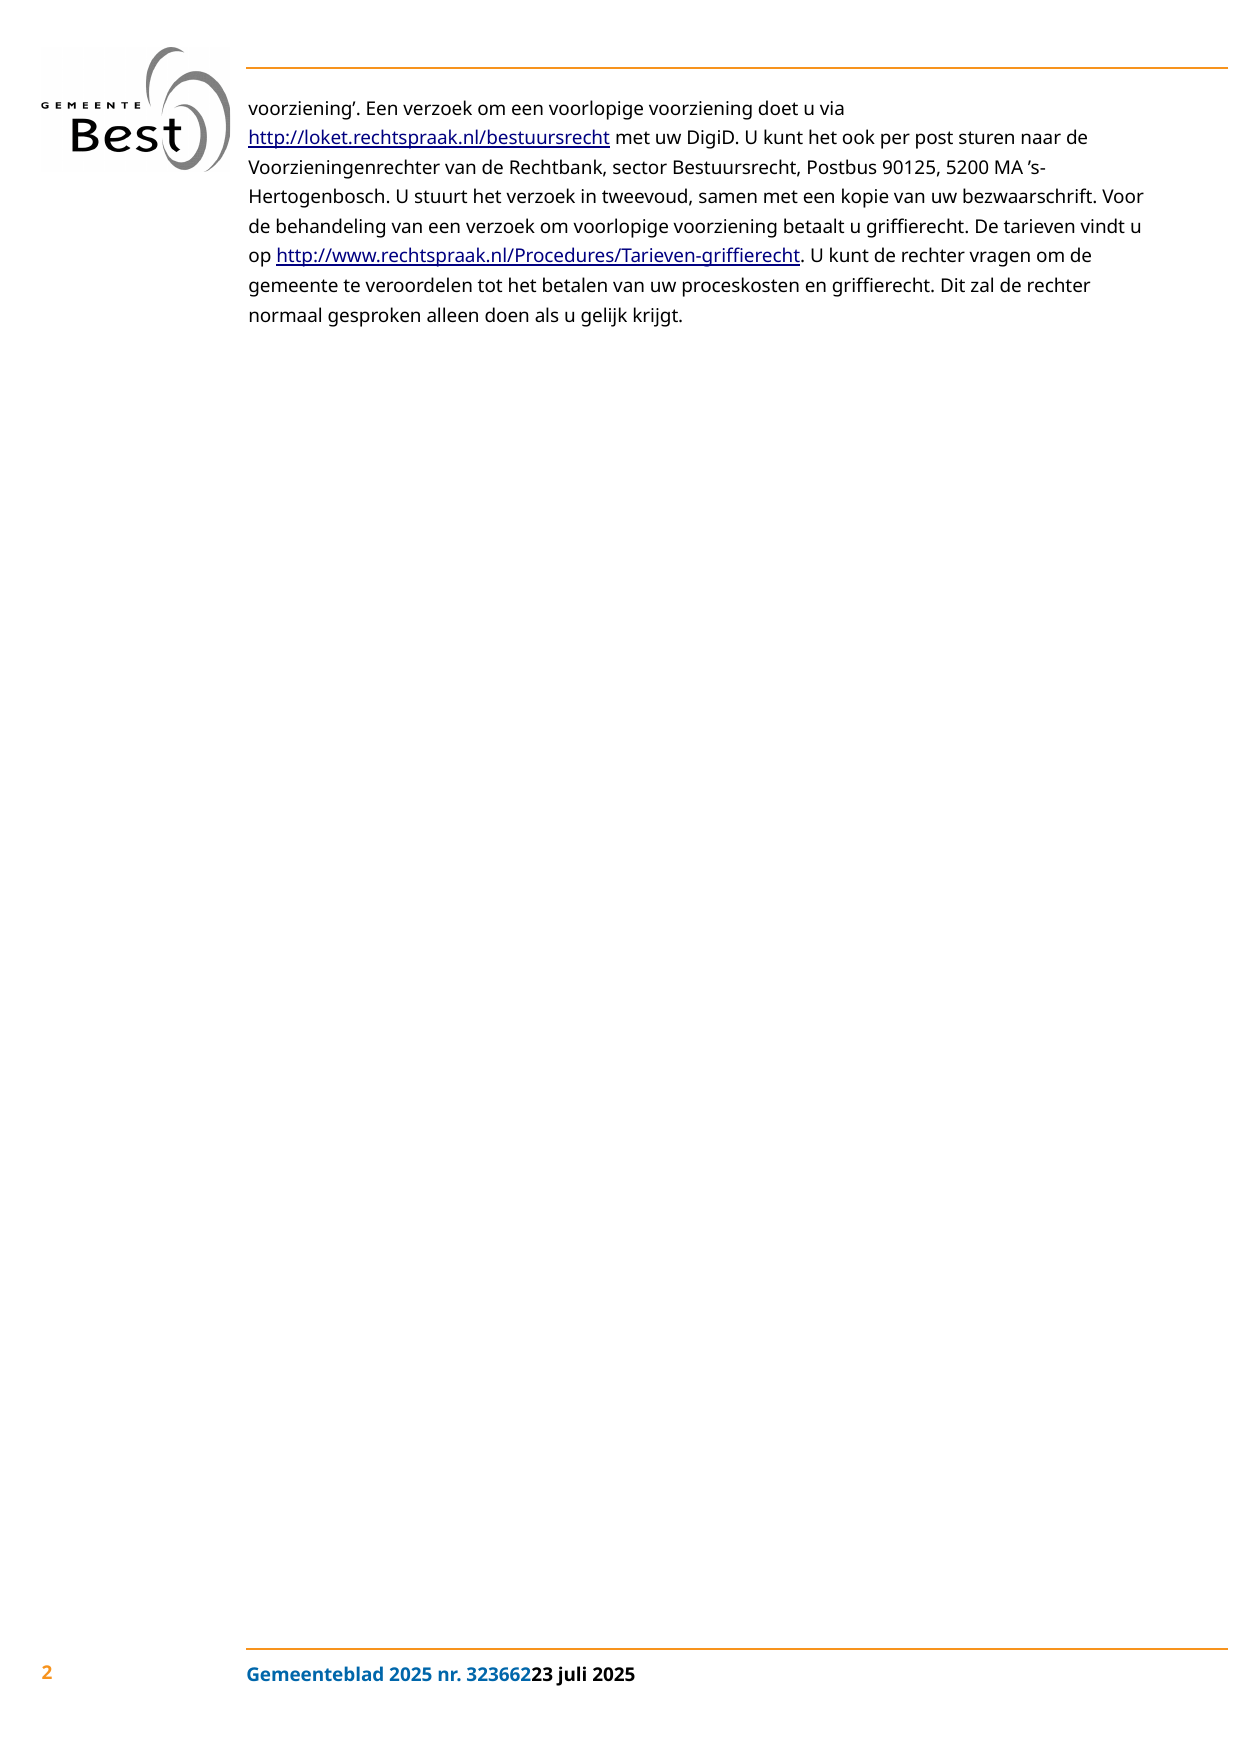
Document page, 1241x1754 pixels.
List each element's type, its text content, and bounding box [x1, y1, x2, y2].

text voorziening’. Een verzoek om een voorlopige voorziening doet u via http://loket.rechtspraak.nl/bestuursrecht met uw DigiD. U kunt het ook per post sturen naar de Voorzieningenrechter van de Rechtbank, sector Bestuursrecht, Postbus 90125, 5200 MA ’s-Hertogenbosch. U stuurt het verzoek in tweevoud, samen met een kopie van uw bezwaarschrift. Voor de behandeling van een verzoek om voorlopige voorziening betaalt u griffierecht. De tarieven vindt u op http://www.rechtspraak.nl/Procedures/Tarieven-griffierecht. U kunt de rechter vragen om de gemeente te veroordelen tot het betalen van uw proceskosten en griffierecht. Dit zal de rechter normaal gesproken alleen doen als u gelijk krijgt. [248, 95, 1152, 328]
picture [41, 47, 231, 172]
